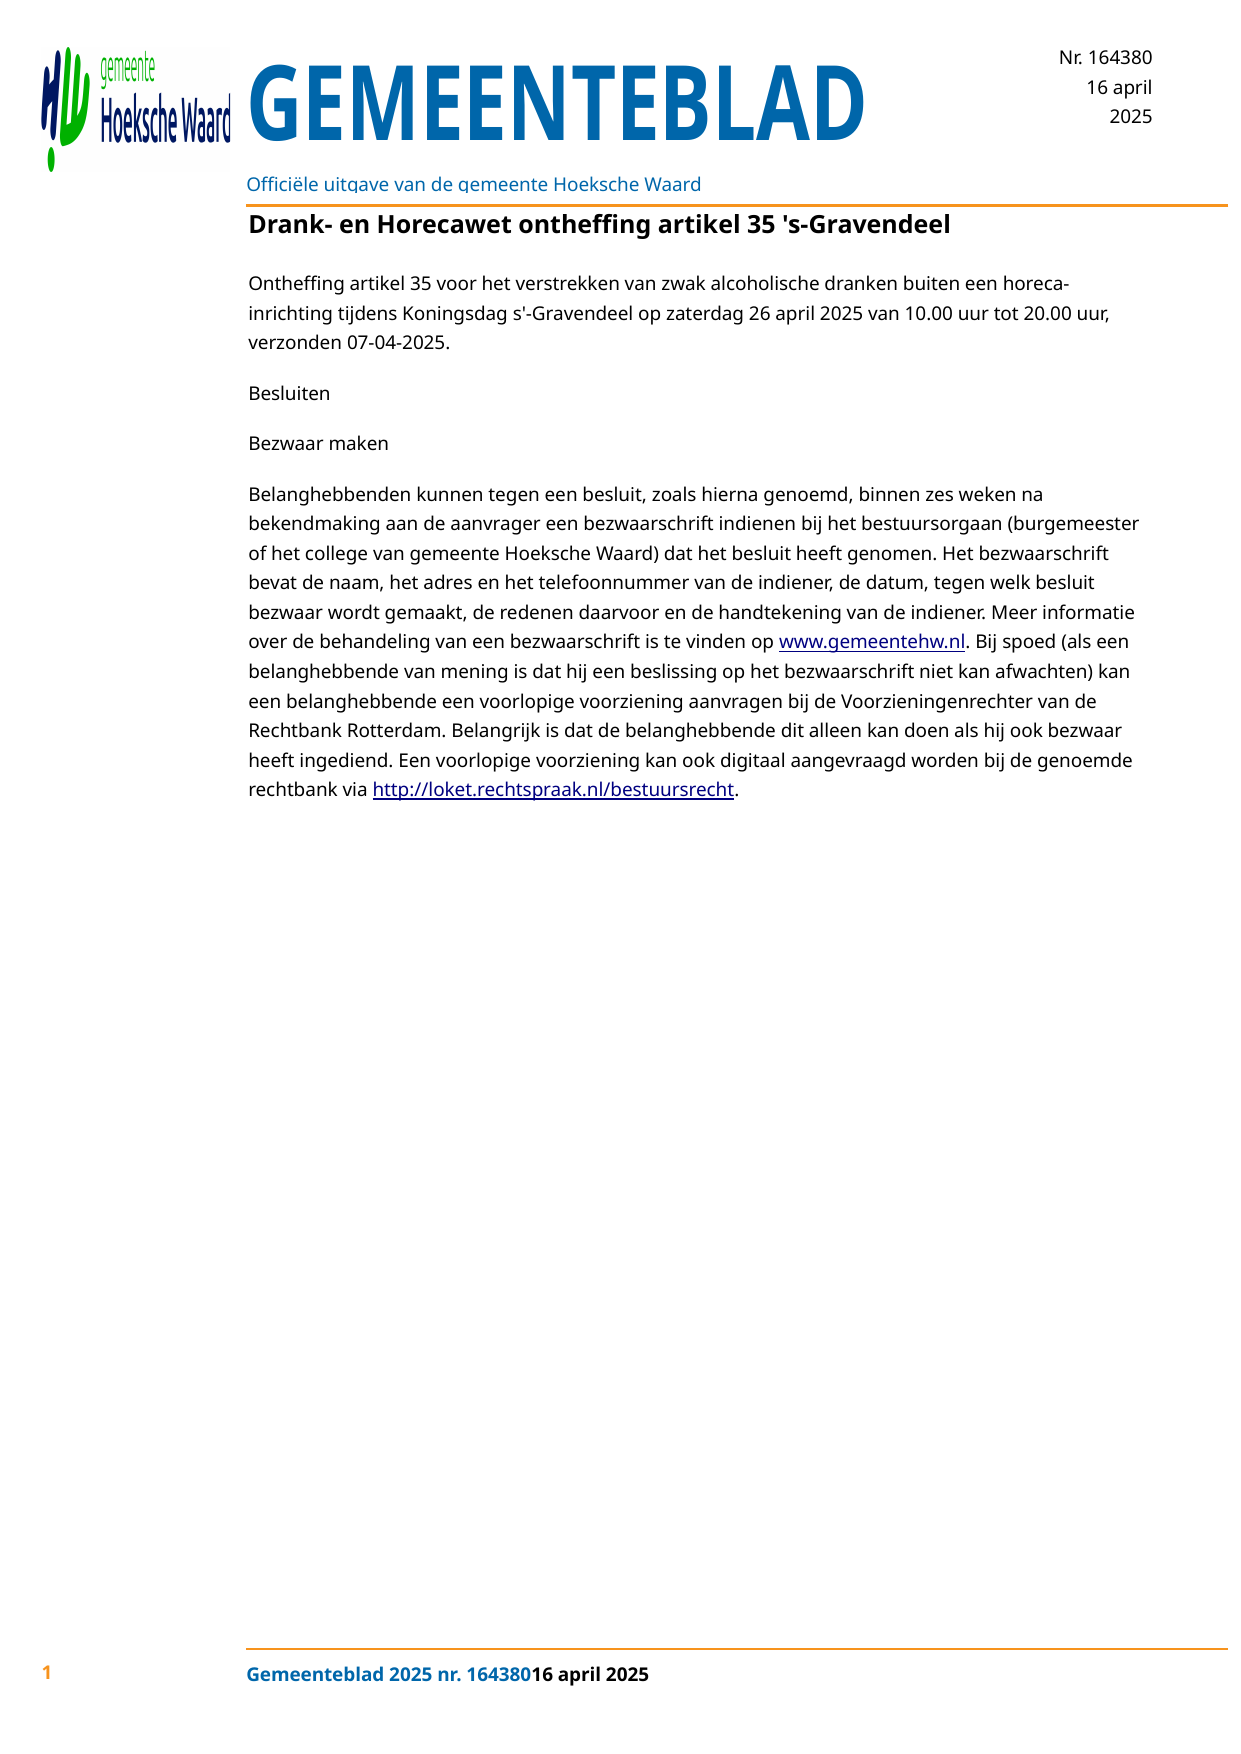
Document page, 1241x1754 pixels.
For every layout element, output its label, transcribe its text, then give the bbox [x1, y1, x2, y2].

text Bezwaar maken [248, 430, 1152, 456]
text Ontheffing artikel 35 voor het verstrekken van zwak alcoholische dranken buiten een horeca-inrichting tijdens Koningsdag s'-Gravendeel op zaterdag 26 april 2025 van 10.00 uur tot 20.00 uur, verzonden 07-04-2025. [248, 270, 1152, 355]
text Belanghebbenden kunnen tegen een besluit, zoals hierna genoemd, binnen zes weken na bekendmaking aan de aanvrager een bezwaarschrift indienen bij het bestuursorgaan (burgemeester of het college van gemeente Hoeksche Waard) dat het besluit heeft genomen. Het bezwaarschrift bevat de naam, het adres en het telefoonnummer van de indiener, de datum, tegen welk besluit bezwaar wordt gemaakt, de redenen daarvoor en de handtekening van de indiener. Meer informatie over de behandeling van een bezwaarschrift is te vinden op www.gemeentehw.nl. Bij spoed (als een belanghebbende van mening is dat hij een beslissing op het bezwaarschrift niet kan afwachten) kan een belanghebbende een voorlopige voorziening aanvragen bij de Voorzieningenrechter van de Rechtbank Rotterdam. Belangrijk is dat de belanghebbende dit alleen kan doen als hij ook bezwaar heeft ingediend. Een voorlopige voorziening kan ook digitaal aangevraagd worden bij de genoemde rechtbank via http://loket.rechtspraak.nl/bestuursrecht. [248, 481, 1152, 802]
picture [41, 47, 231, 172]
text Drank- en Horecawet ontheffing artikel 35 's-Gravendeel [248, 207, 1152, 241]
text Besluiten [248, 380, 1152, 406]
